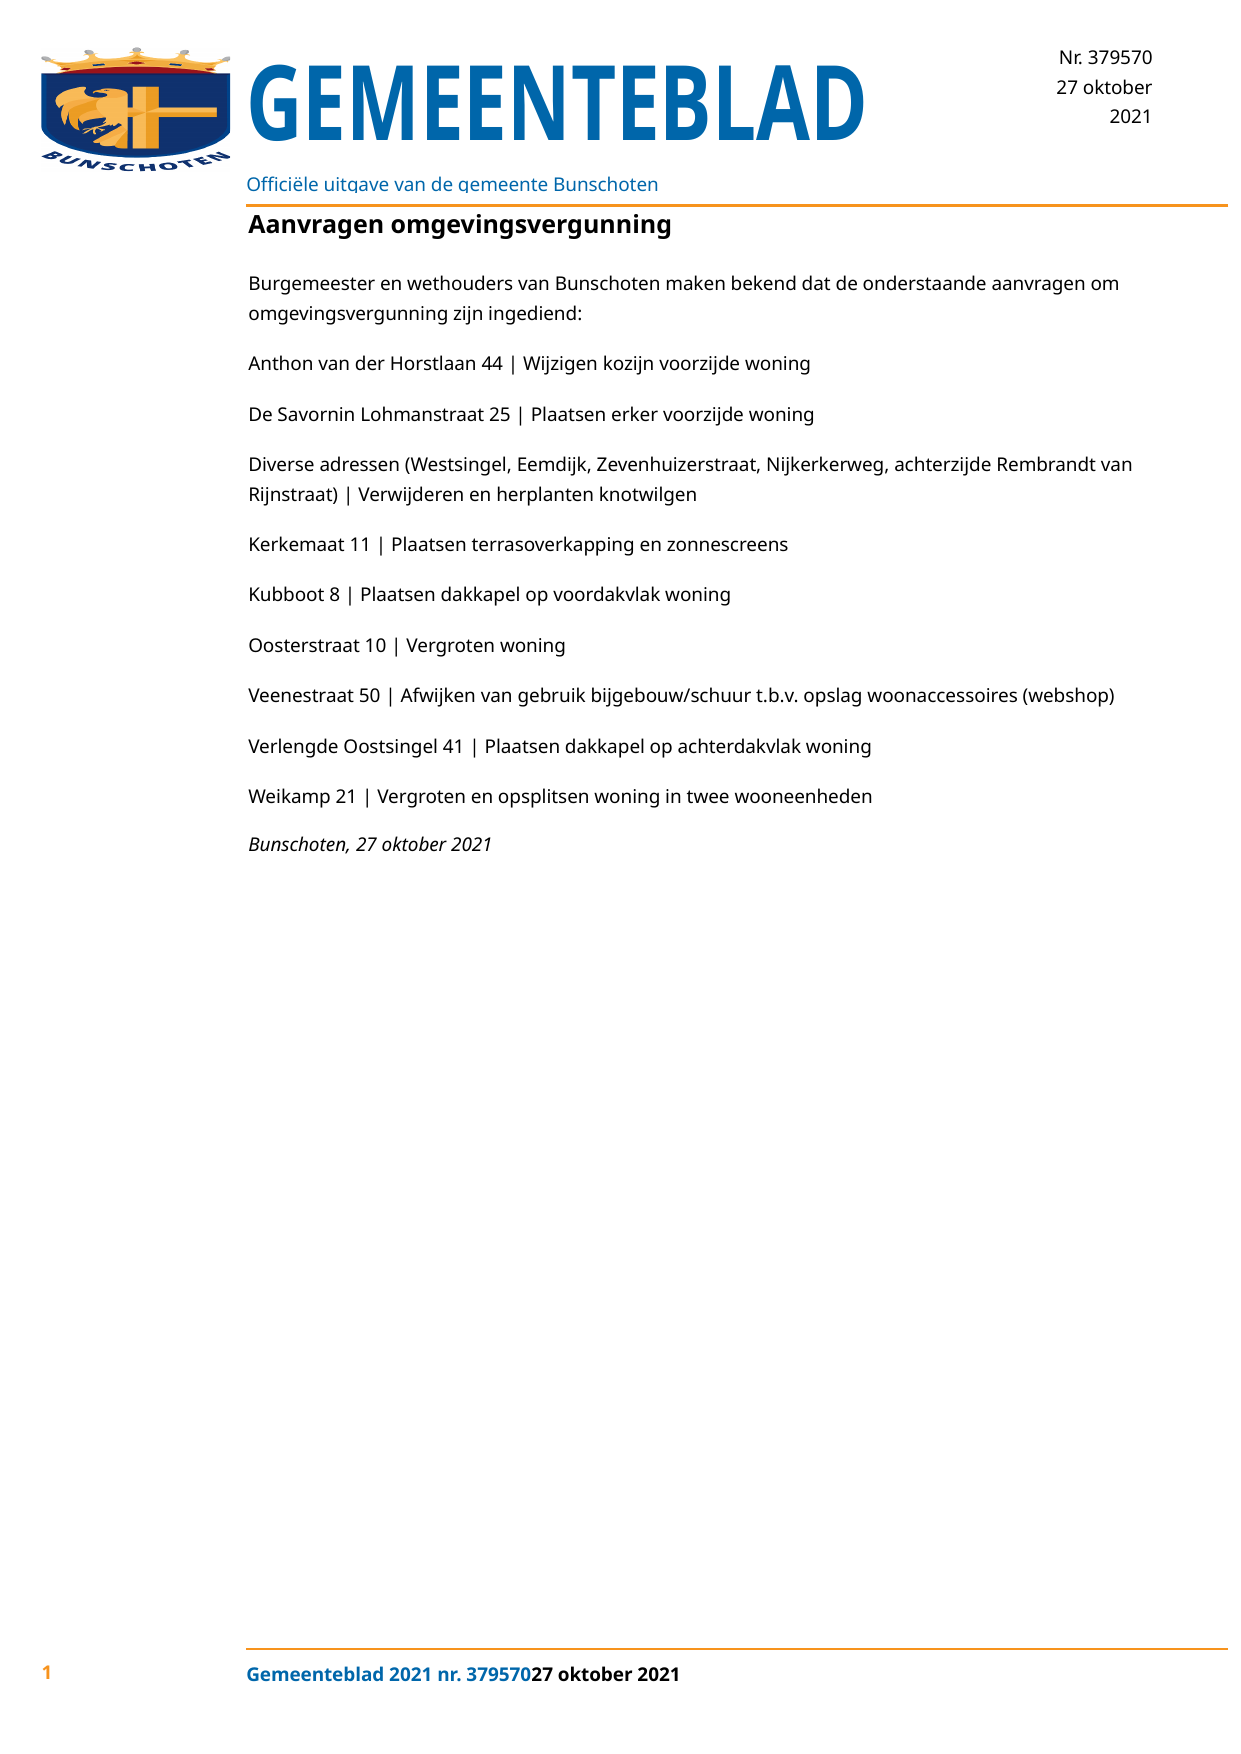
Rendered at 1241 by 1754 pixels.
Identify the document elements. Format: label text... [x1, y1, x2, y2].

text Verlengde Oostsingel 41 | Plaatsen dakkapel op achterdakvlak woning [248, 733, 1152, 758]
text De Savornin Lohmanstraat 25 | Plaatsen erker voorzijde woning [248, 401, 1152, 426]
text Bunschoten, 27 oktober 2021 [248, 831, 1152, 857]
picture [41, 47, 231, 172]
text Aanvragen omgevingsvergunning [248, 207, 1152, 241]
text Anthon van der Horstlaan 44 | Wijzigen kozijn voorzijde woning [248, 350, 1152, 376]
text Kubboot 8 | Plaatsen dakkapel op voordakvlak woning [248, 582, 1152, 607]
text Oosterstraat 10 | Vergroten woning [248, 632, 1152, 658]
text Kerkemaat 11 | Plaatsen terrasoverkapping en zonnescreens [248, 531, 1152, 557]
text Weikamp 21 | Vergroten en opsplitsen woning in twee wooneenheden [248, 783, 1152, 809]
text Veenestraat 50 | Afwijken van gebruik bijgebouw/schuur t.b.v. opslag woonacces­soires (webshop) [248, 682, 1152, 708]
text Burgemeester en wethouders van Bunschoten maken bekend dat de onderstaande aanvragen om omgevingsvergunning zijn ingediend: [248, 270, 1152, 326]
text Diverse adressen (Westsingel, Eemdijk, Zevenhuizerstraat, Nijkerkerweg, achterzijde Rembrandt van Rijnstraat) | Verwijderen en herplanten knotwilgen [248, 451, 1152, 506]
